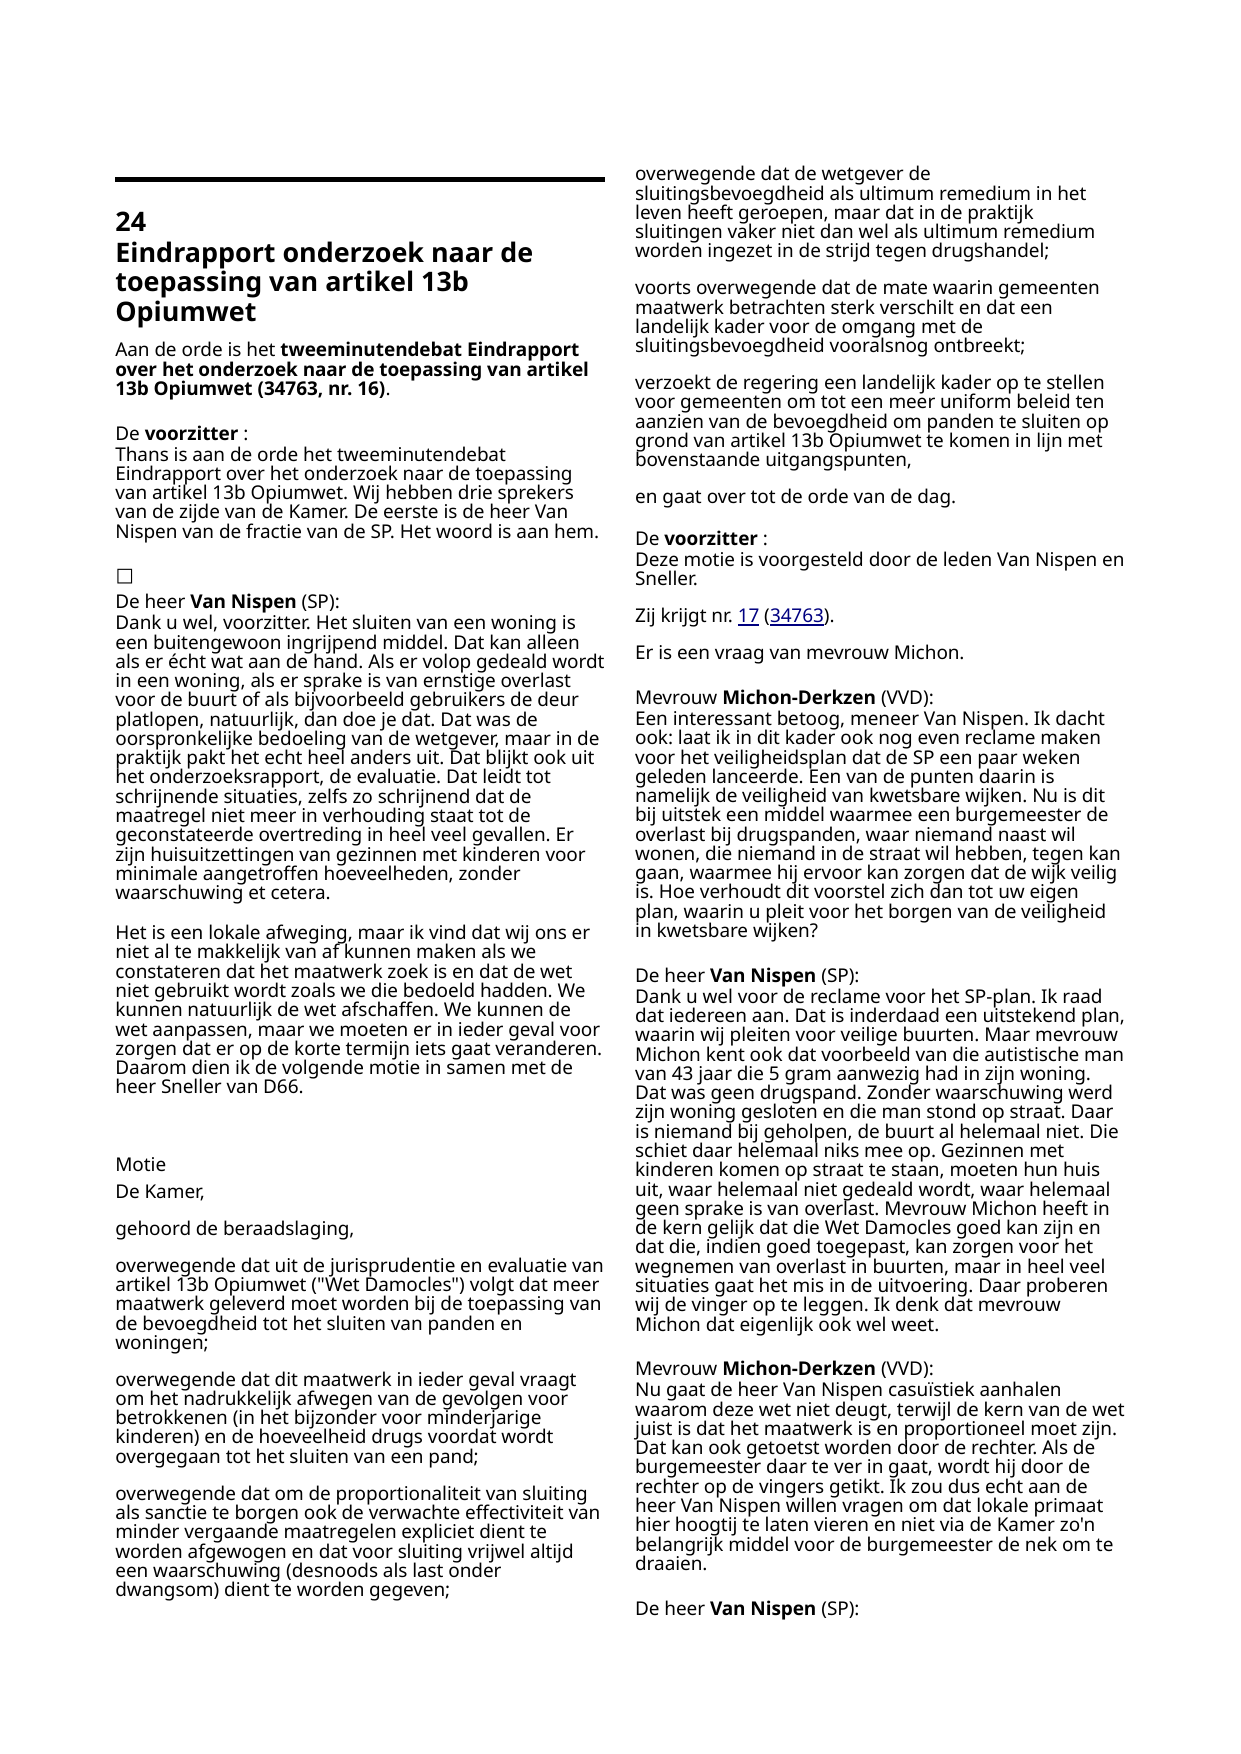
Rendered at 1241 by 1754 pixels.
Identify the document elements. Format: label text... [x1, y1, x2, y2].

text De heer Van Nispen (SP): [635, 1595, 1125, 1621]
text Deze motie is voorgesteld door de leden Van Nispen en Sneller. [635, 551, 1125, 589]
text Mevrouw Michon-Derkzen (VVD): [635, 1356, 1125, 1381]
text Thans is aan de orde het tweeminutendebat Eindrapport over het onderzoek naar de toepassing van artikel 13b Opiumwet. Wij hebben drie sprekers van de zijde van de Kamer. De eerste is de heer Van Nispen van de fractie van de SP. Het woord is aan hem. [115, 446, 605, 542]
text Dank u wel voor de reclame voor het SP-plan. Ik raad dat iedereen aan. Dat is inderdaad een uitstekend plan, waarin wij pleiten voor veilige buurten. Maar mevrouw Michon kent ook dat voorbeeld van die autistische man van 43 jaar die 5 gram aanwezig had in zijn woning. Dat was geen drugspand. Zonder waarschuwing werd zijn woning gesloten en die man stond op straat. Daar is niemand bij geholpen, de buurt al helemaal niet. Die schiet daar helemaal niks mee op. Gezinnen met kinderen komen op straat te staan, moeten hun huis uit, waar helemaal niet gedeald wordt, waar helemaal geen sprake is van overlast. Mevrouw Michon heeft in de kern gelijk dat die Wet Damocles goed kan zijn en dat die, indien goed toegepast, kan zorgen voor het wegnemen van overlast in buurten, maar in heel veel situaties gaat het mis in de uitvoering. Daar proberen wij de vinger op te leggen. Ik denk dat mevrouw Michon dat eigenlijk ook wel weet. [635, 988, 1125, 1335]
text Aan de orde is het tweeminutendebat Eindrapport over het onderzoek naar de toepassing van artikel 13b Opiumwet (34763, nr. 16). [115, 341, 605, 399]
text overwegende dat de wetgever de sluitingsbevoegdheid als ultimum remedium in het leven heeft geroepen, maar dat in de praktijk sluitingen vaker niet dan wel als ultimum remedium worden ingezet in de strijd tegen drugshandel; [635, 165, 1125, 262]
text en gaat over tot de orde van de dag. [635, 488, 1125, 507]
text De voorzitter : [115, 420, 605, 446]
text De heer Van Nispen (SP): [115, 589, 605, 614]
text gehoord de beraadslaging, [115, 1220, 605, 1239]
text Er is een vraag van mevrouw Michon. [635, 644, 1125, 663]
text Mevrouw Michon-Derkzen (VVD): [635, 684, 1125, 710]
text Motie [115, 1151, 605, 1177]
text voorts overwegende dat de mate waarin gemeenten maatwerk betrachten sterk verschilt en dat een landelijk kader voor de omgang met de sluitingsbevoegdheid vooralsnog ontbreekt; [635, 279, 1125, 356]
text Dank u wel, voorzitter. Het sluiten van een woning is een buitengewoon ingrijpend middel. Dat kan alleen als er écht wat aan de hand. Als er volop gedeald wordt in een woning, als er sprake is van ernstige overlast voor de buurt of als bijvoorbeeld gebruikers de deur platlopen, natuurlijk, dan doe je dat. Dat was de oorspronkelijke bedoeling van de wetgever, maar in de praktijk pakt het echt heel anders uit. Dat blijkt ook uit het onderzoeksrapport, de evaluatie. Dat leidt tot schrijnende situaties, zelfs zo schrijnend dat de maatregel niet meer in verhouding staat tot de geconstateerde overtreding in heel veel gevallen. Er zijn huisuitzettingen van gezinnen met kinderen voor minimale aangetroffen hoeveelheden, zonder waarschuwing et cetera. [115, 614, 605, 903]
text verzoekt de regering een landelijk kader op te stellen voor gemeenten om tot een meer uniform beleid ten aanzien van de bevoegdheid om panden te sluiten op grond van artikel 13b Opiumwet te komen in lijn met bovenstaande uitgangspunten, [635, 374, 1125, 471]
text 24 [115, 203, 605, 239]
text overwegende dat om de proportionaliteit van sluiting als sanctie te borgen ook de verwachte effectiviteit van minder vergaande maatregelen expliciet dient te worden afgewogen en dat voor sluiting vrijwel altijd een waarschuwing (desnoods als last onder dwangsom) dient te worden gegeven; [115, 1485, 605, 1600]
text ⬜ [115, 563, 605, 589]
text overwegende dat dit maatwerk in ieder geval vraagt om het nadrukkelijk afwegen van de gevolgen voor betrokkenen (in het bijzonder voor minderjarige kinderen) en de hoeveelheid drugs voordat wordt overgegaan tot het sluiten van een pand; [115, 1371, 605, 1467]
text Een interessant betoog, meneer Van Nispen. Ik dacht ook: laat ik in dit kader ook nog even reclame maken voor het veiligheidsplan dat de SP een paar weken geleden lanceerde. Een van de punten daarin is namelijk de veiligheid van kwetsbare wijken. Nu is dit bij uitstek een middel waarmee een burgemeester de overlast bij drugspanden, waar niemand naast wil wonen, die niemand in de straat wil hebben, tegen kan gaan, waarmee hij ervoor kan zorgen dat de wijk veilig is. Hoe verhoudt dit voorstel zich dan tot uw eigen plan, waarin u pleit voor het borgen van de veiligheid in kwetsbare wijken? [635, 710, 1125, 941]
text De voorzitter : [635, 525, 1125, 551]
text overwegende dat uit de jurisprudentie en evaluatie van artikel 13b Opiumwet ("Wet Damocles") volgt dat meer maatwerk geleverd moet worden bij de toepassing van de bevoegdheid tot het sluiten van panden en woningen; [115, 1257, 605, 1353]
text Het is een lokale afweging, maar ik vind dat wij ons er niet al te makkelijk van af kunnen maken als we constateren dat het maatwerk zoek is en dat de wet niet gebruikt wordt zoals we die bedoeld hadden. We kunnen natuurlijk de wet afschaffen. We kunnen de wet aanpassen, maar we moeten er in ieder geval voor zorgen dat er op de korte termijn iets gaat veranderen. Daarom dien ik de volgende motie in samen met de heer Sneller van D66. [115, 924, 605, 1098]
text De heer Van Nispen (SP): [635, 962, 1125, 988]
text Nu gaat de heer Van Nispen casuïstiek aanhalen waarom deze wet niet deugt, terwijl de kern van de wet juist is dat het maatwerk is en proportioneel moet zijn. Dat kan ook getoetst worden door de rechter. Als de burgemeester daar te ver in gaat, wordt hij door de rechter op de vingers getikt. Ik zou dus echt aan de heer Van Nispen willen vragen om dat lokale primaat hier hoogtij te laten vieren en niet via de Kamer zo'n belangrijk middel voor de burgemeester de nek om te draaien. [635, 1381, 1125, 1574]
text Eindrapport onderzoek naar de toepassing van artikel 13b Opiumwet [115, 239, 605, 341]
text Zij krijgt nr. 17 (34763). [635, 607, 1125, 626]
text De Kamer, [115, 1183, 605, 1202]
